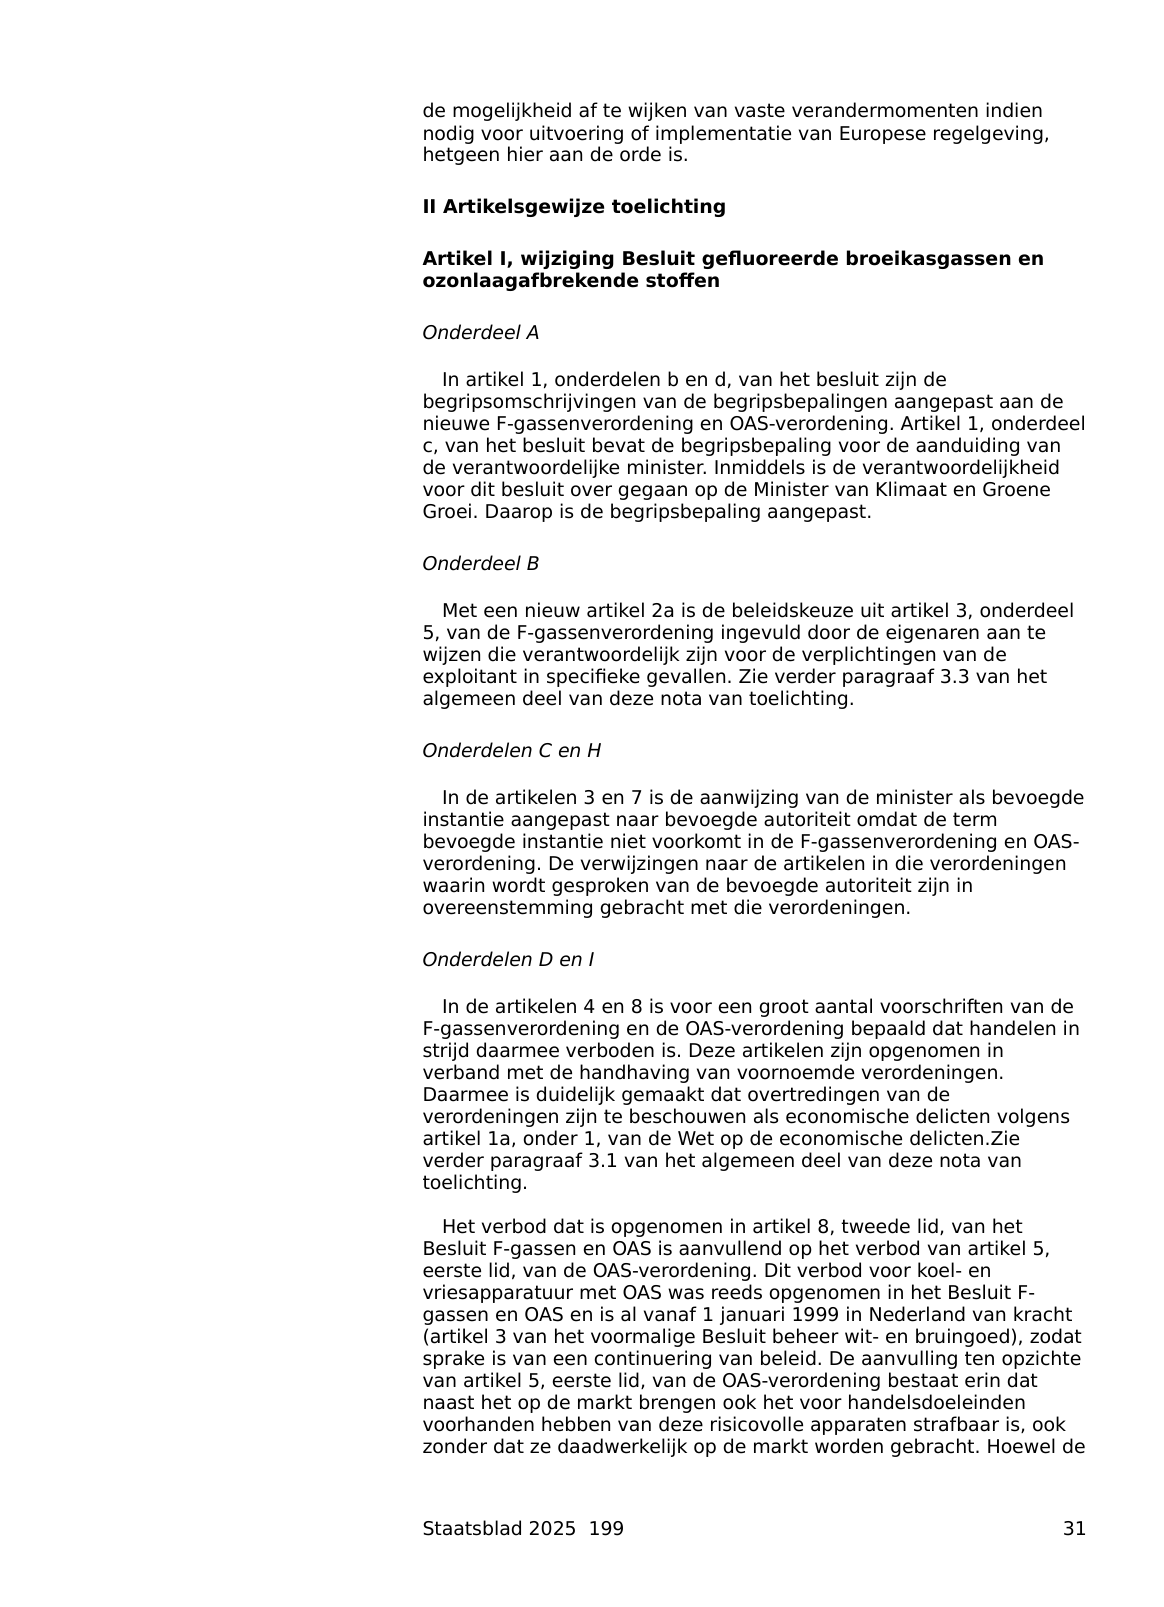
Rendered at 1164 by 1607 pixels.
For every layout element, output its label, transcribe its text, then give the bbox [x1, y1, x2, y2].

subtitle Onderdeel A [422, 322, 1087, 344]
subtitle Artikel I, wijziging Besluit gefluoreerde broeikasgassen en ozonlaagafbrekende stoffen [422, 248, 1087, 292]
subtitle Onderdelen C en H [422, 740, 1087, 762]
subtitle Onderdeel B [422, 553, 1087, 575]
text In de artikelen 3 en 7 is de aanwijzing van de minister als bevoegde instantie aangepast naar bevoegde autoriteit omdat de term bevoegde instantie niet voorkomt in de F-gassenverordening en OAS-verordening. De verwijzingen naar de artikelen in die verordeningen waarin wordt gesproken van de bevoegde autoriteit zijn in overeenstemming gebracht met die verordeningen. [422, 787, 1087, 919]
text Het verbod dat is opgenomen in artikel 8, tweede lid, van het Besluit F-gassen en OAS is aanvullend op het verbod van artikel 5, eerste lid, van de OAS-verordening. Dit verbod voor koel- en vriesapparatuur met OAS was reeds opgenomen in het Besluit F-gassen en OAS en is al vanaf 1 januari 1999 in Nederland van kracht (artikel 3 van het voormalige Besluit beheer wit- en bruingoed), zodat sprake is van een continuering van beleid. De aanvulling ten opzichte van artikel 5, eerste lid, van de OAS-verordening bestaat erin dat naast het op de markt brengen ook het voor handelsdoeleinden voorhanden hebben van deze risicovolle apparaten strafbaar is, ook zonder dat ze daadwerkelijk op de markt worden gebracht. Hoewel de [422, 1216, 1087, 1458]
text In de artikelen 4 en 8 is voor een groot aantal voorschriften van de F-gassenverordening en de OAS-verordening bepaald dat handelen in strijd daarmee verboden is. Deze artikelen zijn opgenomen in verband met de handhaving van voornoemde verordeningen. Daarmee is duidelijk gemaakt dat overtredingen van de verordeningen zijn te beschouwen als economische delicten volgens artikel 1a, onder 1, van de Wet op de economische delicten.Zie verder paragraaf 3.1 van het algemeen deel van deze nota van toelichting. [422, 996, 1087, 1194]
subtitle Onderdelen D en I [422, 949, 1087, 971]
text de mogelijkheid af te wijken van vaste verandermomenten indien nodig voor uitvoering of implementatie van Europese regelgeving, hetgeen hier aan de orde is. [422, 100, 1087, 166]
text Met een nieuw artikel 2a is de beleidskeuze uit artikel 3, onderdeel 5, van de F-gassenverordening ingevuld door de eigenaren aan te wijzen die verantwoordelijk zijn voor de verplichtingen van de exploitant in specifieke gevallen. Zie verder paragraaf 3.3 van het algemeen deel van deze nota van toelichting. [422, 600, 1087, 710]
text In artikel 1, onderdelen b en d, van het besluit zijn de begripsomschrijvingen van de begripsbepalingen aangepast aan de nieuwe F-gassenverordening en OAS-verordening. Artikel 1, onderdeel c, van het besluit bevat de begripsbepaling voor de aanduiding van de verantwoordelijke minister. Inmiddels is de verantwoordelijkheid voor dit besluit over gegaan op de Minister van Klimaat en Groene Groei. Daarop is de begripsbepaling aangepast. [422, 369, 1087, 523]
subtitle II Artikelsgewijze toelichting [422, 196, 1087, 218]
